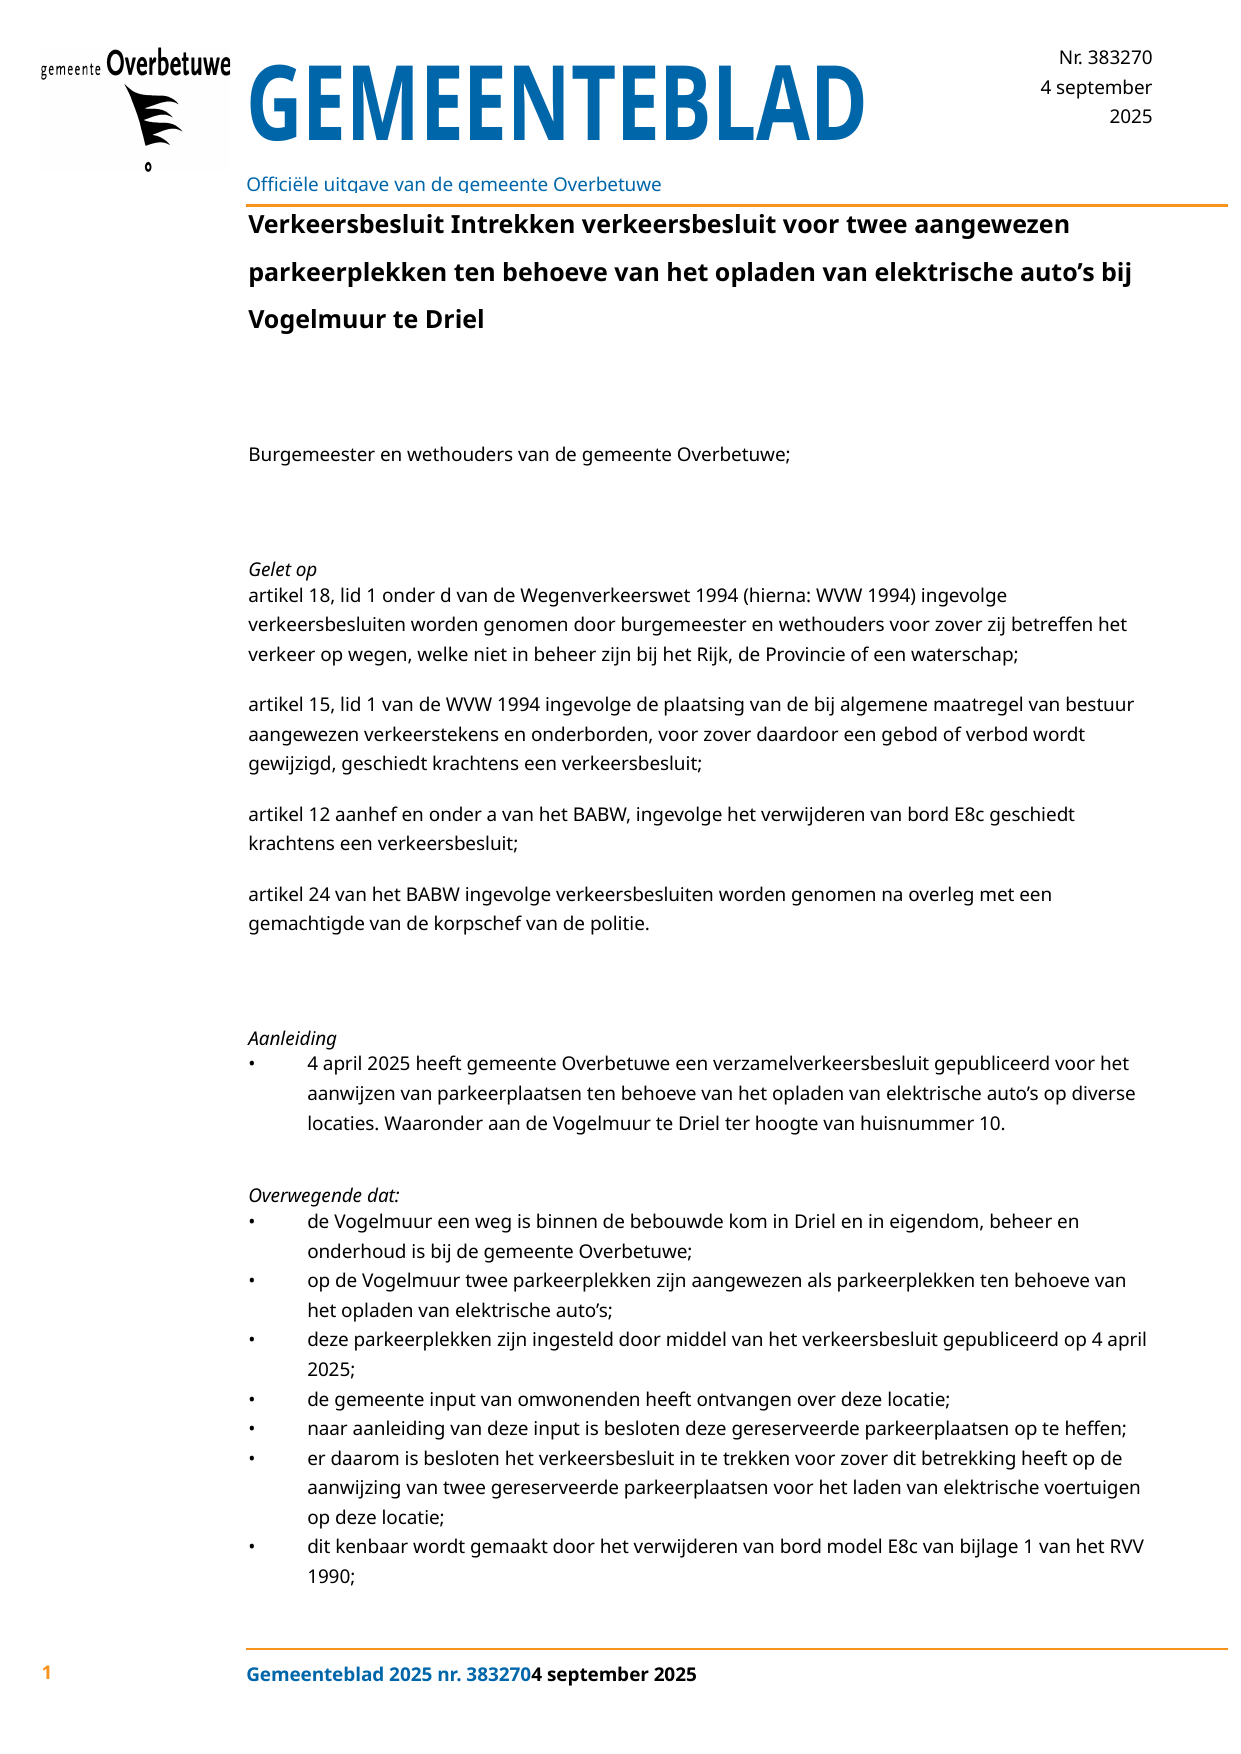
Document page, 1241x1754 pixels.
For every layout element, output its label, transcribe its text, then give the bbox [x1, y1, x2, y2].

picture [41, 47, 231, 172]
list deze parkeerplekken zijn ingesteld door middel van het verkeersbesluit gepubliceerd op 4 april 2025; [248, 1327, 1152, 1382]
text artikel 15, lid 1 van de WVW 1994 ingevolge de plaatsing van de bij algemene maatregel van bestuur aangewezen verkeerstekens en onderborden, voor zover daardoor een gebod of verbod wordt gewijzigd, geschiedt krachtens een verkeersbesluit; [248, 691, 1152, 776]
text artikel 24 van het BABW ingevolge verkeersbesluiten worden genomen na overleg met een gemachtigde van de korpschef van de politie. [248, 881, 1152, 936]
text Aanleiding [248, 1025, 1152, 1051]
text artikel 18, lid 1 onder d van de Wegenverkeerswet 1994 (hierna: WVW 1994) ingevolge verkeersbesluiten worden genomen door burgemeester en wethouders voor zover zij betreffen het verkeer op wegen, welke niet in beheer zijn bij het Rijk, de Provincie of een waterschap; [248, 582, 1152, 667]
text Verkeersbesluit Intrekken verkeersbesluit voor twee aangewezen parkeerplekken ten behoeve van het opladen van elektrische auto’s bij Vogelmuur te Driel [248, 207, 1152, 336]
text Overwegende dat: [248, 1182, 1152, 1208]
list op de Vogelmuur twee parkeerplekken zijn aangewezen als parkeerplekken ten behoeve van het opladen van elektrische auto’s; [248, 1267, 1152, 1323]
list dit kenbaar wordt gemaakt door het verwijderen van bord model E8c van bijlage 1 van het RVV 1990; [248, 1534, 1152, 1589]
list de gemeente input van omwonenden heeft ontvangen over deze locatie; [248, 1386, 1152, 1411]
text Gelet op [248, 556, 1152, 582]
list er daarom is besloten het verkeersbesluit in te trekken voor zover dit betrekking heeft op de aanwijzing van twee gereserveerde parkeerplaatsen voor het laden van elektrische voertuigen op deze locatie; [248, 1445, 1152, 1530]
list de Vogelmuur een weg is binnen de bebouwde kom in Driel en in eigendom, beheer en onderhoud is bij de gemeente Overbetuwe; [248, 1208, 1152, 1263]
list naar aanleiding van deze input is besloten deze gereserveerde parkeerplaatsen op te heffen; [248, 1415, 1152, 1441]
text Burgemeester en wethouders van de gemeente Overbetuwe; [248, 442, 1152, 467]
list 4 april 2025 heeft gemeente Overbetuwe een verzamelverkeersbesluit gepubliceerd voor het aanwijzen van parkeerplaatsen ten behoeve van het opladen van elektrische auto’s op diverse locaties. Waaronder aan de Vogelmuur te Driel ter hoogte van huisnummer 10. [248, 1051, 1152, 1136]
text artikel 12 aanhef en onder a van het BABW, ingevolge het verwijderen van bord E8c geschiedt krachtens een verkeersbesluit; [248, 801, 1152, 856]
